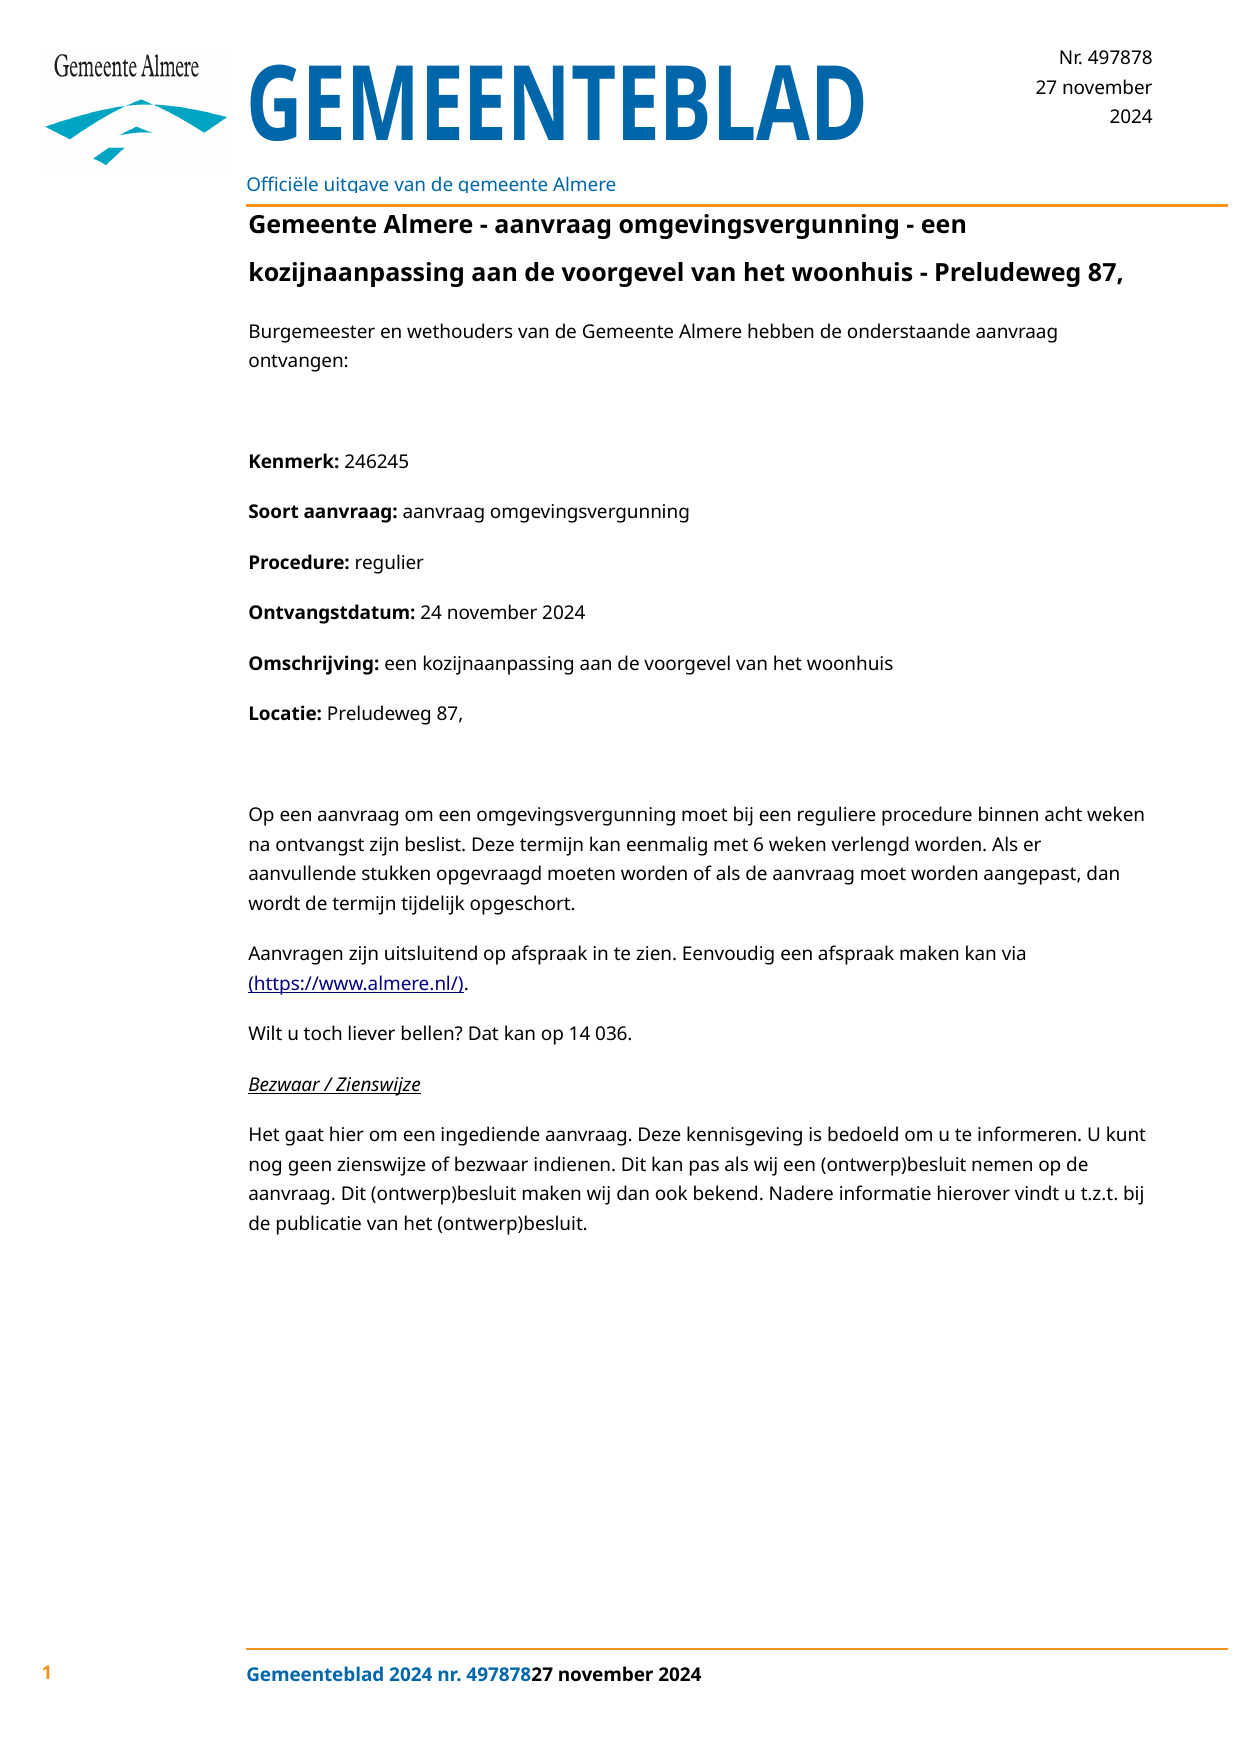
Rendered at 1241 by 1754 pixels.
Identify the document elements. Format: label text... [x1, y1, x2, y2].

text Ontvangstdatum: 24 november 2024 [248, 599, 1152, 625]
text Procedure: regulier [248, 549, 1152, 575]
text Gemeente Almere - aanvraag omgevingsvergunning - een kozijnaanpassing aan de voorgevel van het woonhuis - Preludeweg 87, [248, 207, 1152, 288]
text Op een aanvraag om een omgevingsvergunning moet bij een reguliere procedure binnen acht weken na ontvangst zijn beslist. Deze termijn kan eenmalig met 6 weken verlengd worden. Als er aanvullende stukken opgevraagd moeten worden of als de aanvraag moet worden aangepast, dan wordt de termijn tijdelijk opgeschort. [248, 801, 1152, 916]
text Kenmerk: 246245 [248, 448, 1152, 474]
text Soort aanvraag: aanvraag omgevingsvergunning [248, 499, 1152, 524]
text Locatie: Preludeweg 87, [248, 700, 1152, 726]
picture [41, 47, 231, 172]
text Wilt u toch liever bellen? Dat kan op 14 036. [248, 1020, 1152, 1046]
text Omschrijving: een kozijnaanpassing aan de voorgevel van het woonhuis [248, 650, 1152, 676]
text Burgemeester en wethouders van de Gemeente Almere hebben de onderstaande aanvraag ontvangen: [248, 318, 1152, 373]
text Bezwaar / Zienswijze [248, 1071, 1152, 1097]
text Het gaat hier om een ingediende aanvraag. Deze kennisgeving is bedoeld om u te informeren. U kunt nog geen zienswijze of bezwaar indienen. Dit kan pas als wij een (ontwerp)besluit nemen op de aanvraag. Dit (ontwerp)besluit maken wij dan ook bekend. Nadere informatie hierover vindt u t.z.t. bij de publicatie van het (ontwerp)besluit. [248, 1121, 1152, 1236]
text Aanvragen zijn uitsluitend op afspraak in te zien. Eenvoudig een afspraak maken kan via (https://www.almere.nl/). [248, 940, 1152, 996]
